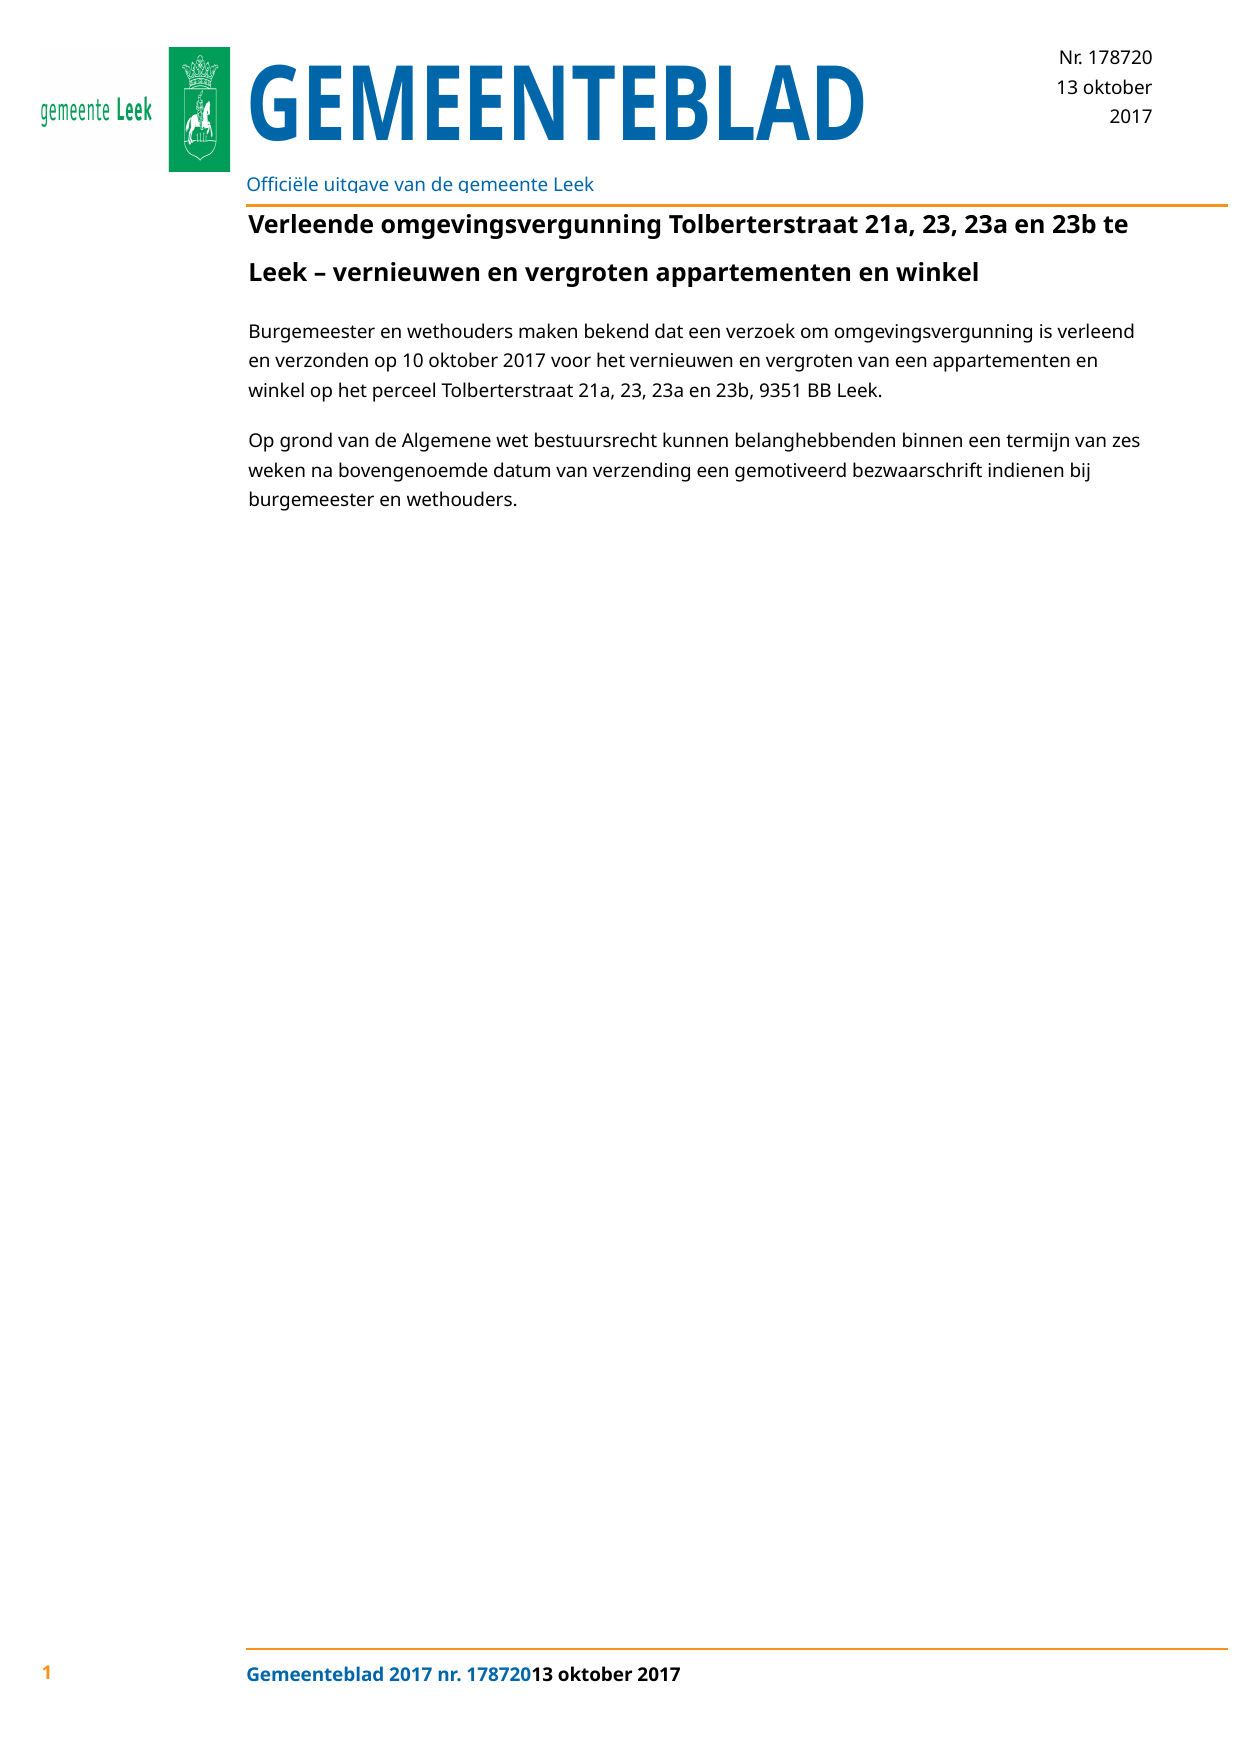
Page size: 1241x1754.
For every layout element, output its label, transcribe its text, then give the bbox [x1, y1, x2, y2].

text Op grond van de Algemene wet bestuursrecht kunnen belanghebbenden binnen een termijn van zes weken na bovengenoemde datum van verzending een gemotiveerd bezwaarschrift indienen bij burgemeester en wethouders. [248, 427, 1152, 512]
text Verleende omgevingsvergunning Tolberterstraat 21a, 23, 23a en 23b te Leek – vernieuwen en vergroten appartementen en winkel [248, 207, 1152, 288]
picture [41, 47, 231, 172]
text Burgemeester en wethouders maken bekend dat een verzoek om omgevingsvergunning is verleend en verzonden op 10 oktober 2017 voor het vernieuwen en vergroten van een appartementen en winkel op het perceel Tolberterstraat 21a, 23, 23a en 23b, 9351 BB Leek. [248, 318, 1152, 403]
